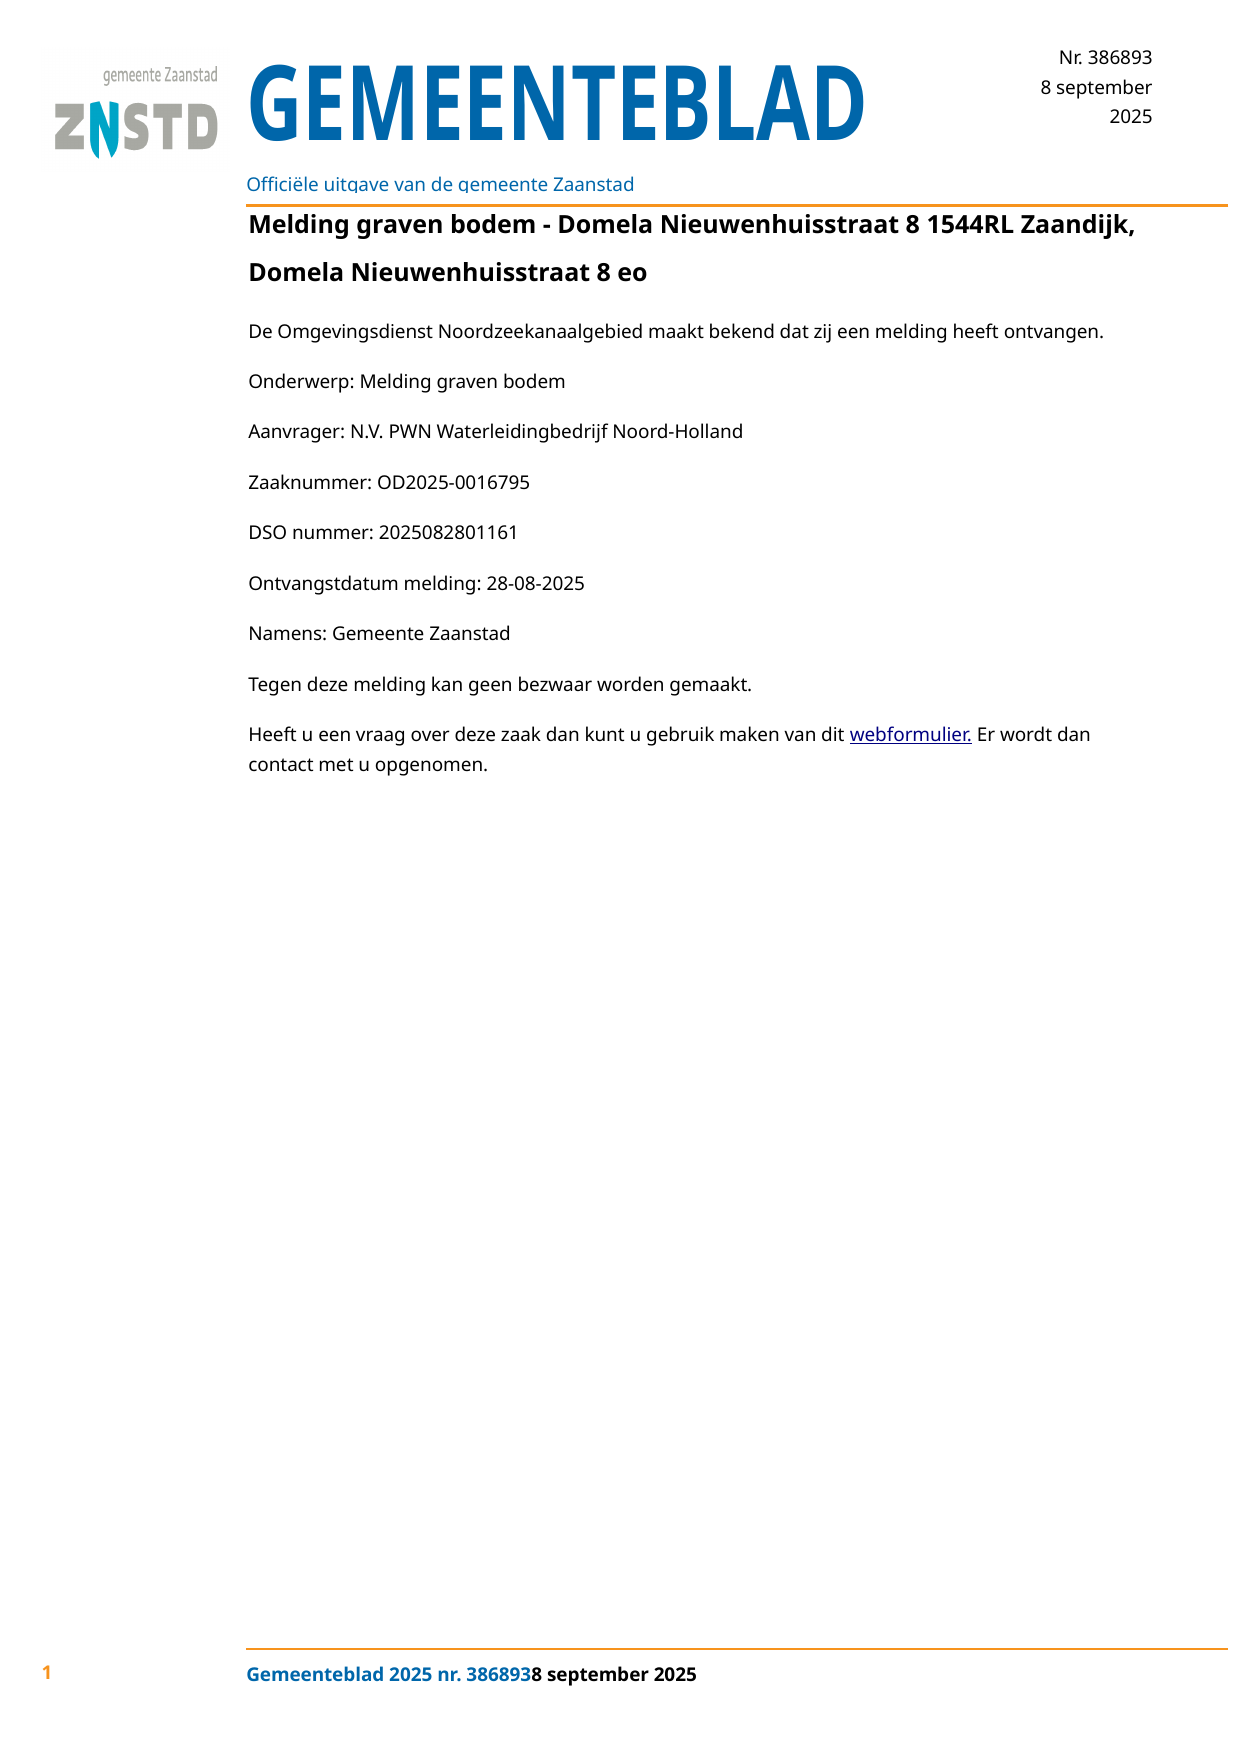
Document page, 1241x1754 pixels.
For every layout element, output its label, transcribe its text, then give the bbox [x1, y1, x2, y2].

text Heeft u een vraag over deze zaak dan kunt u gebruik maken van dit webformulier. Er wordt dan contact met u opgenomen. [248, 721, 1152, 777]
text Onderwerp: Melding graven bodem [248, 368, 1152, 394]
text Namens: Gemeente Zaanstad [248, 620, 1152, 646]
text DSO nummer: 2025082801161 [248, 519, 1152, 545]
text Zaaknummer: OD2025-0016795 [248, 469, 1152, 495]
text Aanvrager: N.V. PWN Waterleidingbedrijf Noord-Holland [248, 419, 1152, 444]
text Tegen deze melding kan geen bezwaar worden gemaakt. [248, 671, 1152, 697]
text Ontvangstdatum melding: 28-08-2025 [248, 570, 1152, 596]
text Melding graven bodem - Domela Nieuwenhuisstraat 8 1544RL Zaandijk, Domela Nieuwenhuisstraat 8 eo [248, 207, 1152, 288]
text De Omgevingsdienst Noordzeekanaalgebied maakt bekend dat zij een melding heeft ontvangen. [248, 318, 1152, 344]
picture [41, 47, 231, 172]
